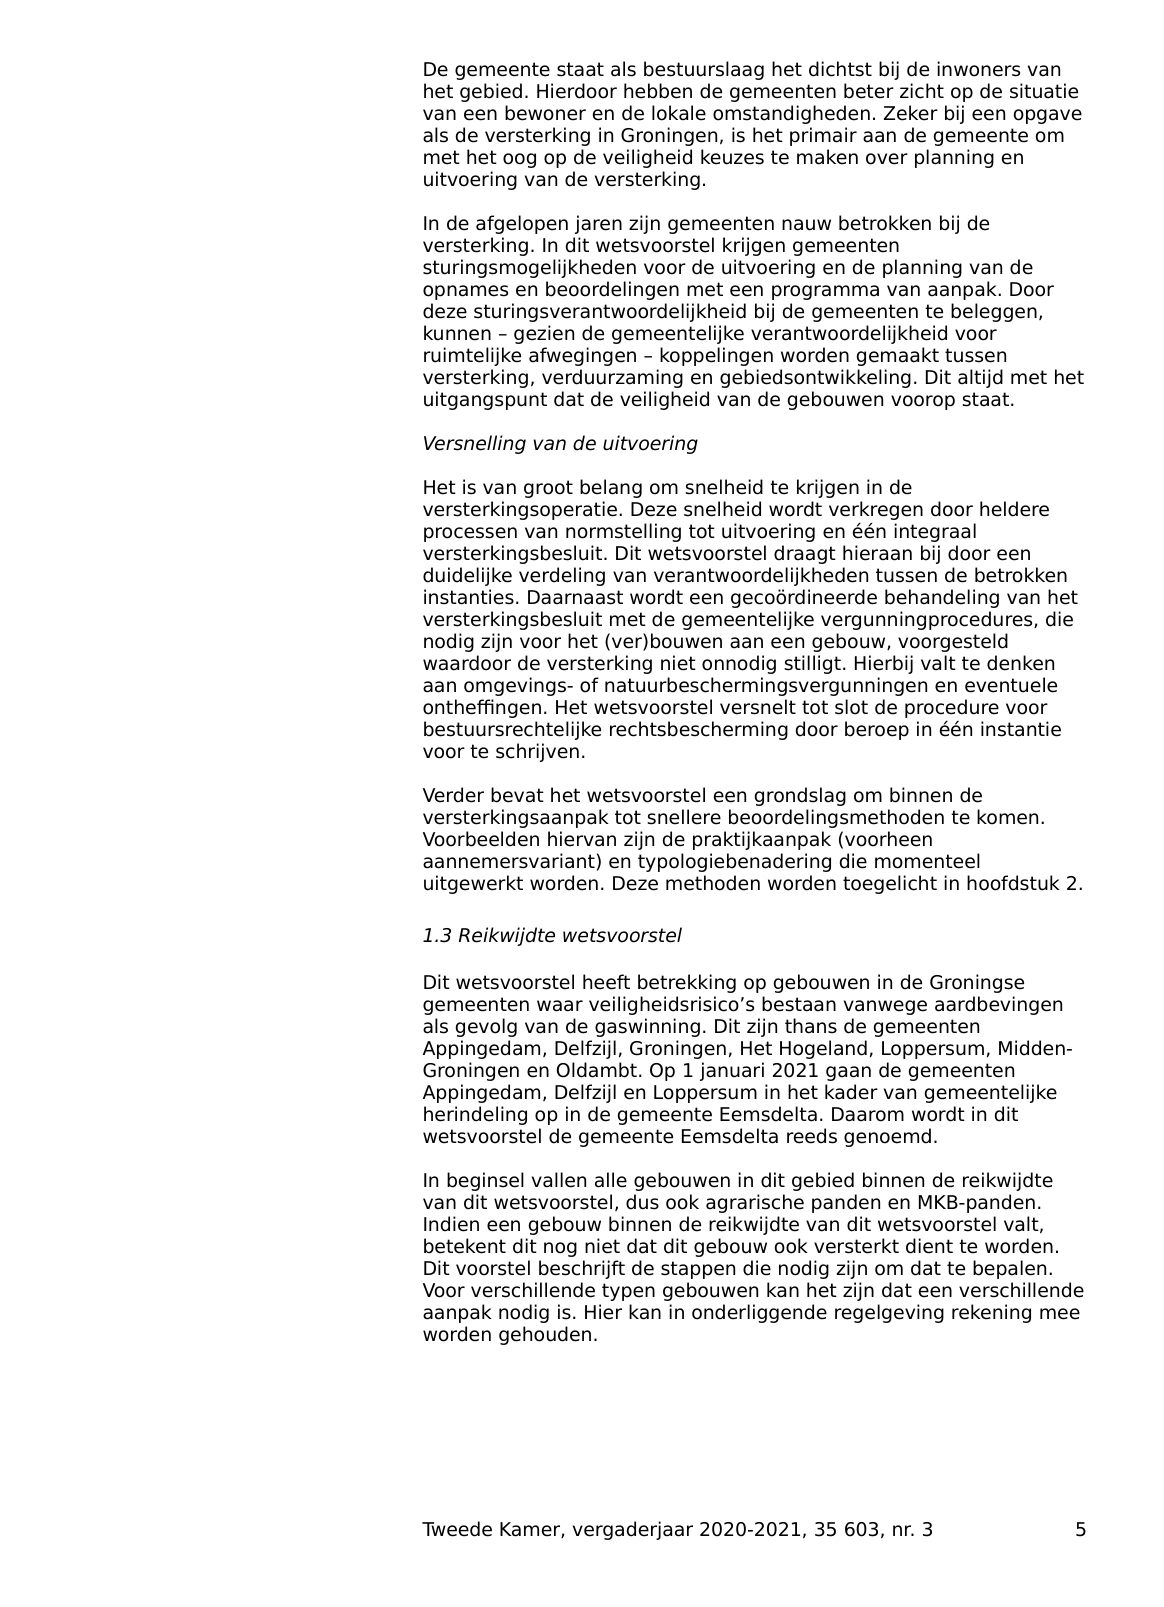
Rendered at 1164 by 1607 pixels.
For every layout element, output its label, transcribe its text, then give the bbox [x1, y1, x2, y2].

text Het is van groot belang om snelheid te krijgen in de versterkingsoperatie. Deze snelheid wordt verkregen door heldere processen van normstelling tot uitvoering en één integraal versterkingsbesluit. Dit wetsvoorstel draagt hieraan bij door een duidelijke verdeling van verantwoordelijkheden tussen de betrokken instanties. Daarnaast wordt een gecoördineerde behandeling van het versterkingsbesluit met de gemeentelijke vergunningprocedures, die nodig zijn voor het (ver)bouwen aan een gebouw, voorgesteld waardoor de versterking niet onnodig stilligt. Hierbij valt te denken aan omgevings- of natuurbeschermingsvergunningen en eventuele ontheffingen. Het wetsvoorstel versnelt tot slot de procedure voor bestuursrechtelijke rechtsbescherming door beroep in één instantie voor te schrijven. [422, 477, 1087, 763]
text In beginsel vallen alle gebouwen in dit gebied binnen de reikwijdte van dit wetsvoorstel, dus ook agrarische panden en MKB-panden. Indien een gebouw binnen de reikwijdte van dit wetsvoorstel valt, betekent dit nog niet dat dit gebouw ook versterkt dient te worden. Dit voorstel beschrijft de stappen die nodig zijn om dat te bepalen. Voor verschillende typen gebouwen kan het zijn dat een verschillende aanpak nodig is. Hier kan in onderliggende regelgeving rekening mee worden gehouden. [422, 1170, 1087, 1346]
text Verder bevat het wetsvoorstel een grondslag om binnen de versterkingsaanpak tot snellere beoordelingsmethoden te komen. Voorbeelden hiervan zijn de praktijkaanpak (voorheen aannemersvariant) en typologiebenadering die momenteel uitgewerkt worden. Deze methoden worden toegelicht in hoofdstuk 2. [422, 785, 1087, 895]
subtitle Versnelling van de uitvoering [422, 433, 1087, 455]
text De gemeente staat als bestuurslaag het dichtst bij de inwoners van het gebied. Hierdoor hebben de gemeenten beter zicht op de situatie van een bewoner en de lokale omstandigheden. Zeker bij een opgave als de versterking in Groningen, is het primair aan de gemeente om met het oog op de veiligheid keuzes te maken over planning en uitvoering van de versterking. [422, 59, 1087, 191]
subtitle 1.3 Reikwijdte wetsvoorstel [422, 925, 1087, 947]
text Dit wetsvoorstel heeft betrekking op gebouwen in de Groningse gemeenten waar veiligheidsrisico’s bestaan vanwege aardbevingen als gevolg van de gaswinning. Dit zijn thans de gemeenten Appingedam, Delfzijl, Groningen, Het Hogeland, Loppersum, Midden-Groningen en Oldambt. Op 1 januari 2021 gaan de gemeenten Appingedam, Delfzijl en Loppersum in het kader van gemeentelijke herindeling op in de gemeente Eemsdelta. Daarom wordt in dit wetsvoorstel de gemeente Eemsdelta reeds genoemd. [422, 972, 1087, 1148]
text In de afgelopen jaren zijn gemeenten nauw betrokken bij de versterking. In dit wetsvoorstel krijgen gemeenten sturingsmogelijkheden voor de uitvoering en de planning van de opnames en beoordelingen met een programma van aanpak. Door deze sturingsverantwoordelijkheid bij de gemeenten te beleggen, kunnen – gezien de gemeentelijke verantwoordelijkheid voor ruimtelijke afwegingen – koppelingen worden gemaakt tussen versterking, verduurzaming en gebiedsontwikkeling. Dit altijd met het uitgangspunt dat de veiligheid van de gebouwen voorop staat. [422, 213, 1087, 411]
